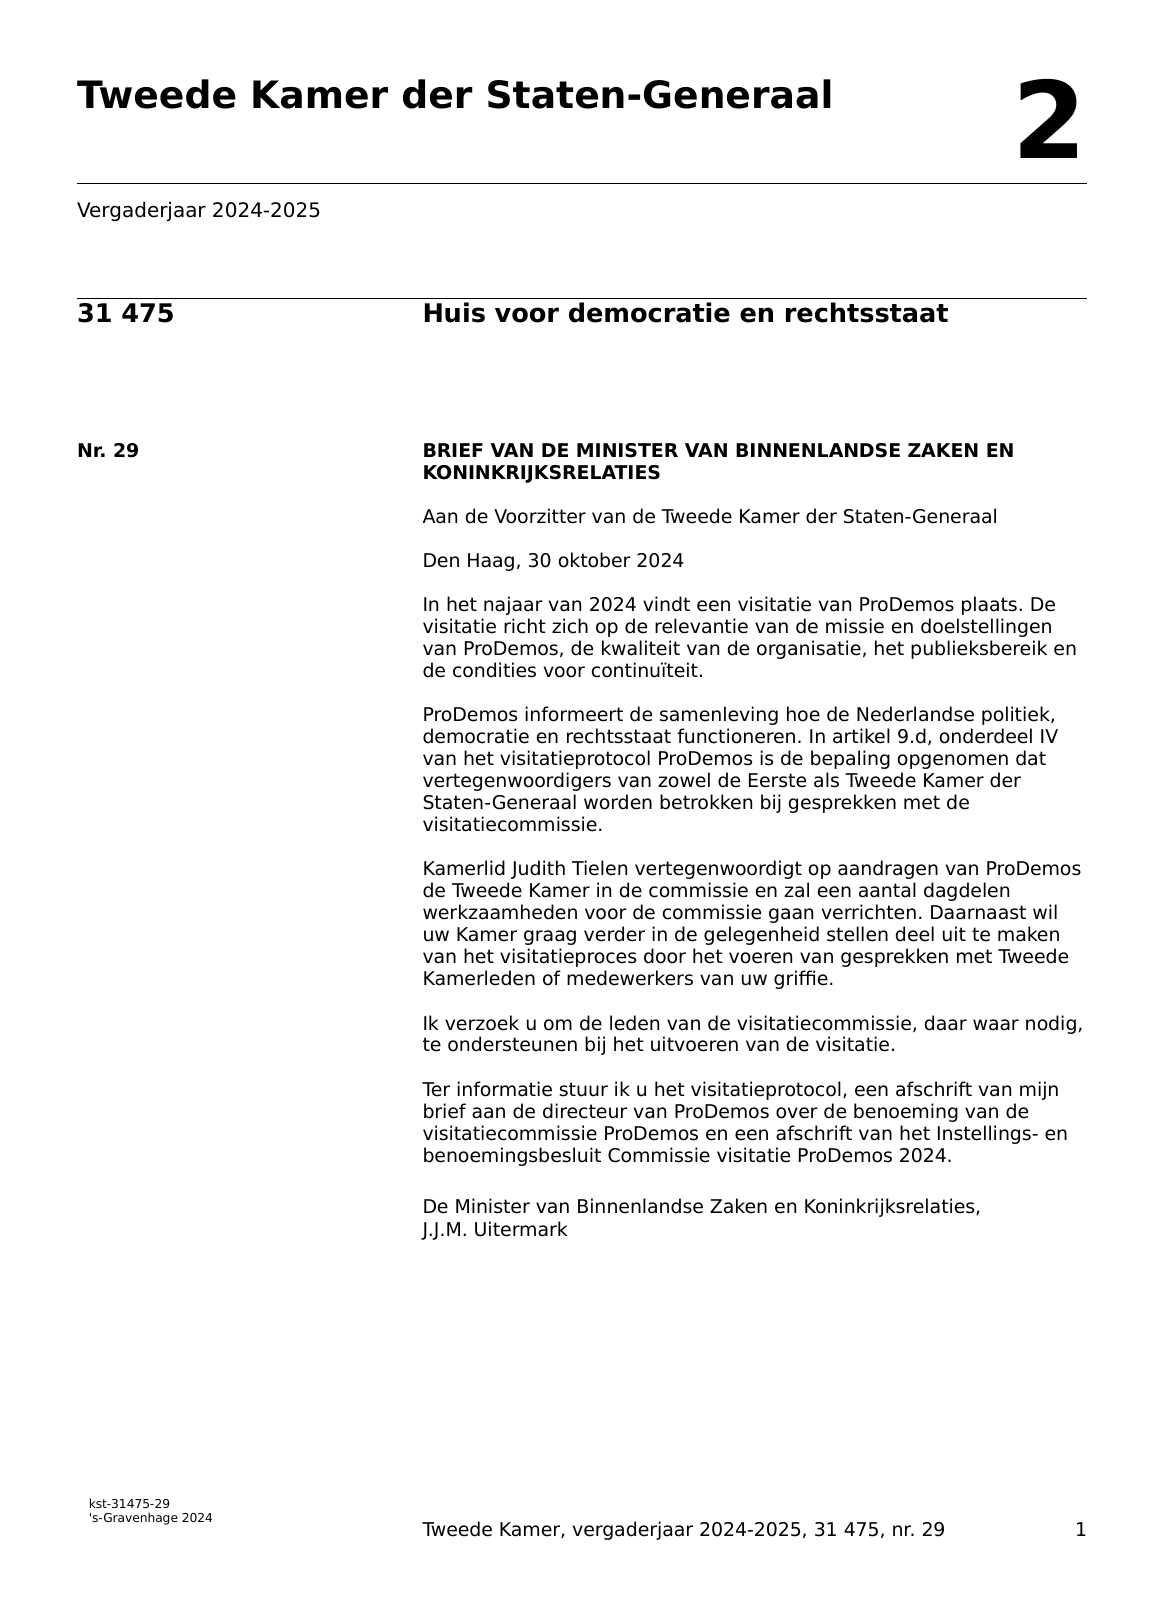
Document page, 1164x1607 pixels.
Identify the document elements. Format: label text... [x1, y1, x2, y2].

subtitle Nr. 29 BRIEF VAN DE MINISTER VAN BINNENLANDSE ZAKEN EN KONINKRIJKSRELATIES [77, 440, 1087, 484]
table_header Tweede Kamer der Staten-Generaal [77, 59, 886, 183]
text kst-31475-29 [88, 1497, 323, 1511]
text Ik verzoek u om de leden van de visitatiecommissie, daar waar nodig, te ondersteunen bij het uitvoeren van de visitatie. [422, 1012, 1087, 1056]
text 's-Gravenhage 2024 [88, 1511, 323, 1525]
text Den Haag, 30 oktober 2024 [422, 550, 1087, 572]
text Aan de Voorzitter van de Tweede Kamer der Staten-Generaal [422, 506, 1087, 528]
subtitle 31 475 Huis voor democratie en rechtsstaat [77, 299, 1087, 329]
text ProDemos informeert de samenleving hoe de Nederlandse politiek, democratie en rechtsstaat functioneren. In artikel 9.d, onderdeel IV van het visitatieprotocol ProDemos is de bepaling opgenomen dat vertegenwoordigers van zowel de Eerste als Tweede Kamer der Staten-Generaal worden betrokken bij gesprekken met de visitatiecommissie. [422, 704, 1087, 836]
text De Minister van Binnenlandse Zaken en Koninkrijksrelaties, J.J.M. Uitermark [422, 1196, 1087, 1240]
table_header 2 [886, 59, 1087, 183]
table_cell Vergaderjaar 2024-2025 [77, 184, 1087, 298]
text Ter informatie stuur ik u het visitatieprotocol, een afschrift van mijn brief aan de directeur van ProDemos over de benoeming van de visitatiecommissie ProDemos en een afschrift van het Instellings- en benoemingsbesluit Commissie visitatie ProDemos 2024. [422, 1078, 1087, 1166]
text Kamerlid Judith Tielen vertegenwoordigt op aandragen van ProDemos de Tweede Kamer in de commissie en zal een aantal dagdelen werkzaamheden voor de commissie gaan verrichten. Daarnaast wil uw Kamer graag verder in de gelegenheid stellen deel uit te maken van het visitatieproces door het voeren van gesprekken met Tweede Kamerleden of medewerkers van uw griffie. [422, 858, 1087, 990]
text In het najaar van 2024 vindt een visitatie van ProDemos plaats. De visitatie richt zich op de relevantie van de missie en doelstellingen van ProDemos, de kwaliteit van de organisatie, het publieksbereik en de condities voor continuïteit. [422, 594, 1087, 682]
